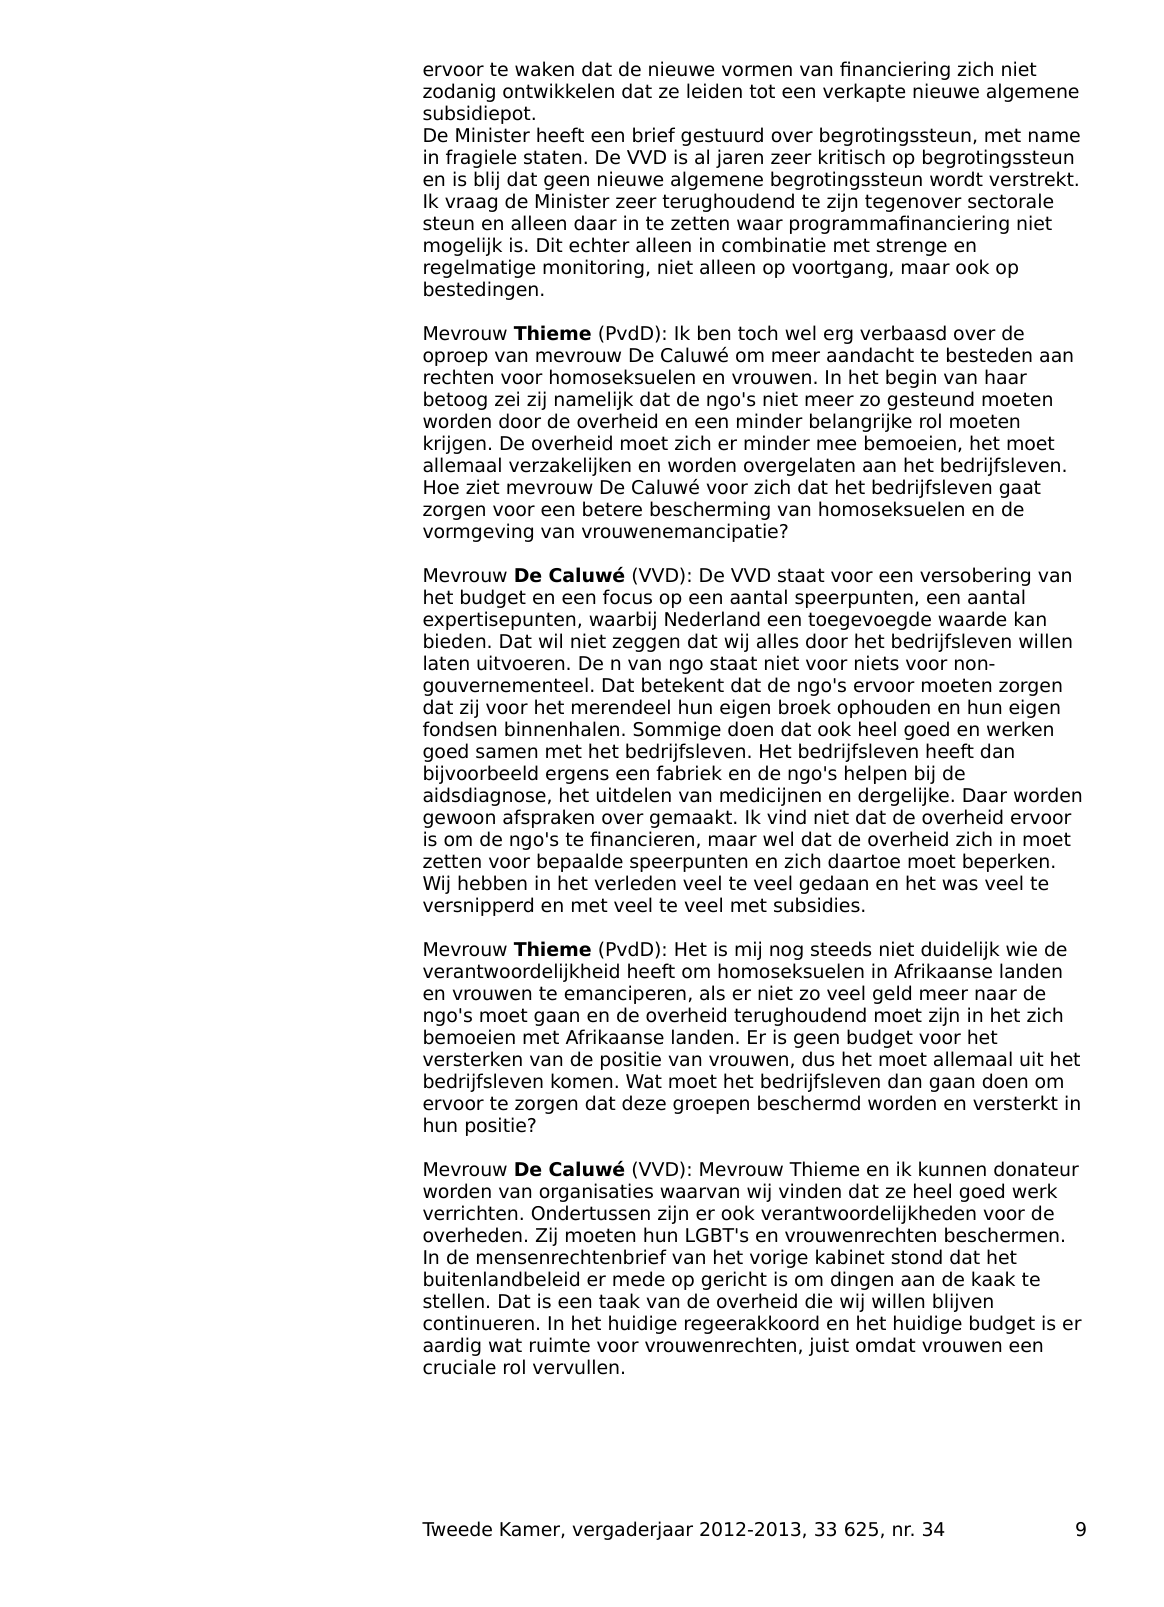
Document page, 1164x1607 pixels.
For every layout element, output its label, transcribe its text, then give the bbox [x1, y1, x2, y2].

text Mevrouw De Caluwé (VVD): Mevrouw Thieme en ik kunnen donateur worden van organisaties waarvan wij vinden dat ze heel goed werk verrichten. Ondertussen zijn er ook verantwoordelijkheden voor de overheden. Zij moeten hun LGBT's en vrouwenrechten beschermen. In de mensenrechtenbrief van het vorige kabinet stond dat het buitenlandbeleid er mede op gericht is om dingen aan de kaak te stellen. Dat is een taak van de overheid die wij willen blijven continueren. In het huidige regeerakkoord en het huidige budget is er aardig wat ruimte voor vrouwenrechten, juist omdat vrouwen een cruciale rol vervullen. [422, 1159, 1087, 1379]
text Mevrouw De Caluwé (VVD): De VVD staat voor een versobering van het budget en een focus op een aantal speerpunten, een aantal expertisepunten, waarbij Nederland een toegevoegde waarde kan bieden. Dat wil niet zeggen dat wij alles door het bedrijfsleven willen laten uitvoeren. De n van ngo staat niet voor niets voor non-gouvernementeel. Dat betekent dat de ngo's ervoor moeten zorgen dat zij voor het merendeel hun eigen broek ophouden en hun eigen fondsen binnenhalen. Sommige doen dat ook heel goed en werken goed samen met het bedrijfsleven. Het bedrijfsleven heeft dan bijvoorbeeld ergens een fabriek en de ngo's helpen bij de aidsdiagnose, het uitdelen van medicijnen en dergelijke. Daar worden gewoon afspraken over gemaakt. Ik vind niet dat de overheid ervoor is om de ngo's te financieren, maar wel dat de overheid zich in moet zetten voor bepaalde speerpunten en zich daartoe moet beperken. Wij hebben in het verleden veel te veel gedaan en het was veel te versnipperd en met veel te veel met subsidies. [422, 565, 1087, 917]
text ervoor te waken dat de nieuwe vormen van financiering zich niet zodanig ontwikkelen dat ze leiden tot een verkapte nieuwe algemene subsidiepot. [422, 59, 1087, 125]
text Mevrouw Thieme (PvdD): Ik ben toch wel erg verbaasd over de oproep van mevrouw De Caluwé om meer aandacht te besteden aan rechten voor homoseksuelen en vrouwen. In het begin van haar betoog zei zij namelijk dat de ngo's niet meer zo gesteund moeten worden door de overheid en een minder belangrijke rol moeten krijgen. De overheid moet zich er minder mee bemoeien, het moet allemaal verzakelijken en worden overgelaten aan het bedrijfsleven. Hoe ziet mevrouw De Caluwé voor zich dat het bedrijfsleven gaat zorgen voor een betere bescherming van homoseksuelen en de vormgeving van vrouwenemancipatie? [422, 323, 1087, 543]
text De Minister heeft een brief gestuurd over begrotingssteun, met name in fragiele staten. De VVD is al jaren zeer kritisch op begrotingssteun en is blij dat geen nieuwe algemene begrotingssteun wordt verstrekt. Ik vraag de Minister zeer terughoudend te zijn tegenover sectorale steun en alleen daar in te zetten waar programmafinanciering niet mogelijk is. Dit echter alleen in combinatie met strenge en regelmatige monitoring, niet alleen op voortgang, maar ook op bestedingen. [422, 125, 1087, 301]
text Mevrouw Thieme (PvdD): Het is mij nog steeds niet duidelijk wie de verantwoordelijkheid heeft om homoseksuelen in Afrikaanse landen en vrouwen te emanciperen, als er niet zo veel geld meer naar de ngo's moet gaan en de overheid terughoudend moet zijn in het zich bemoeien met Afrikaanse landen. Er is geen budget voor het versterken van de positie van vrouwen, dus het moet allemaal uit het bedrijfsleven komen. Wat moet het bedrijfsleven dan gaan doen om ervoor te zorgen dat deze groepen beschermd worden en versterkt in hun positie? [422, 939, 1087, 1137]
